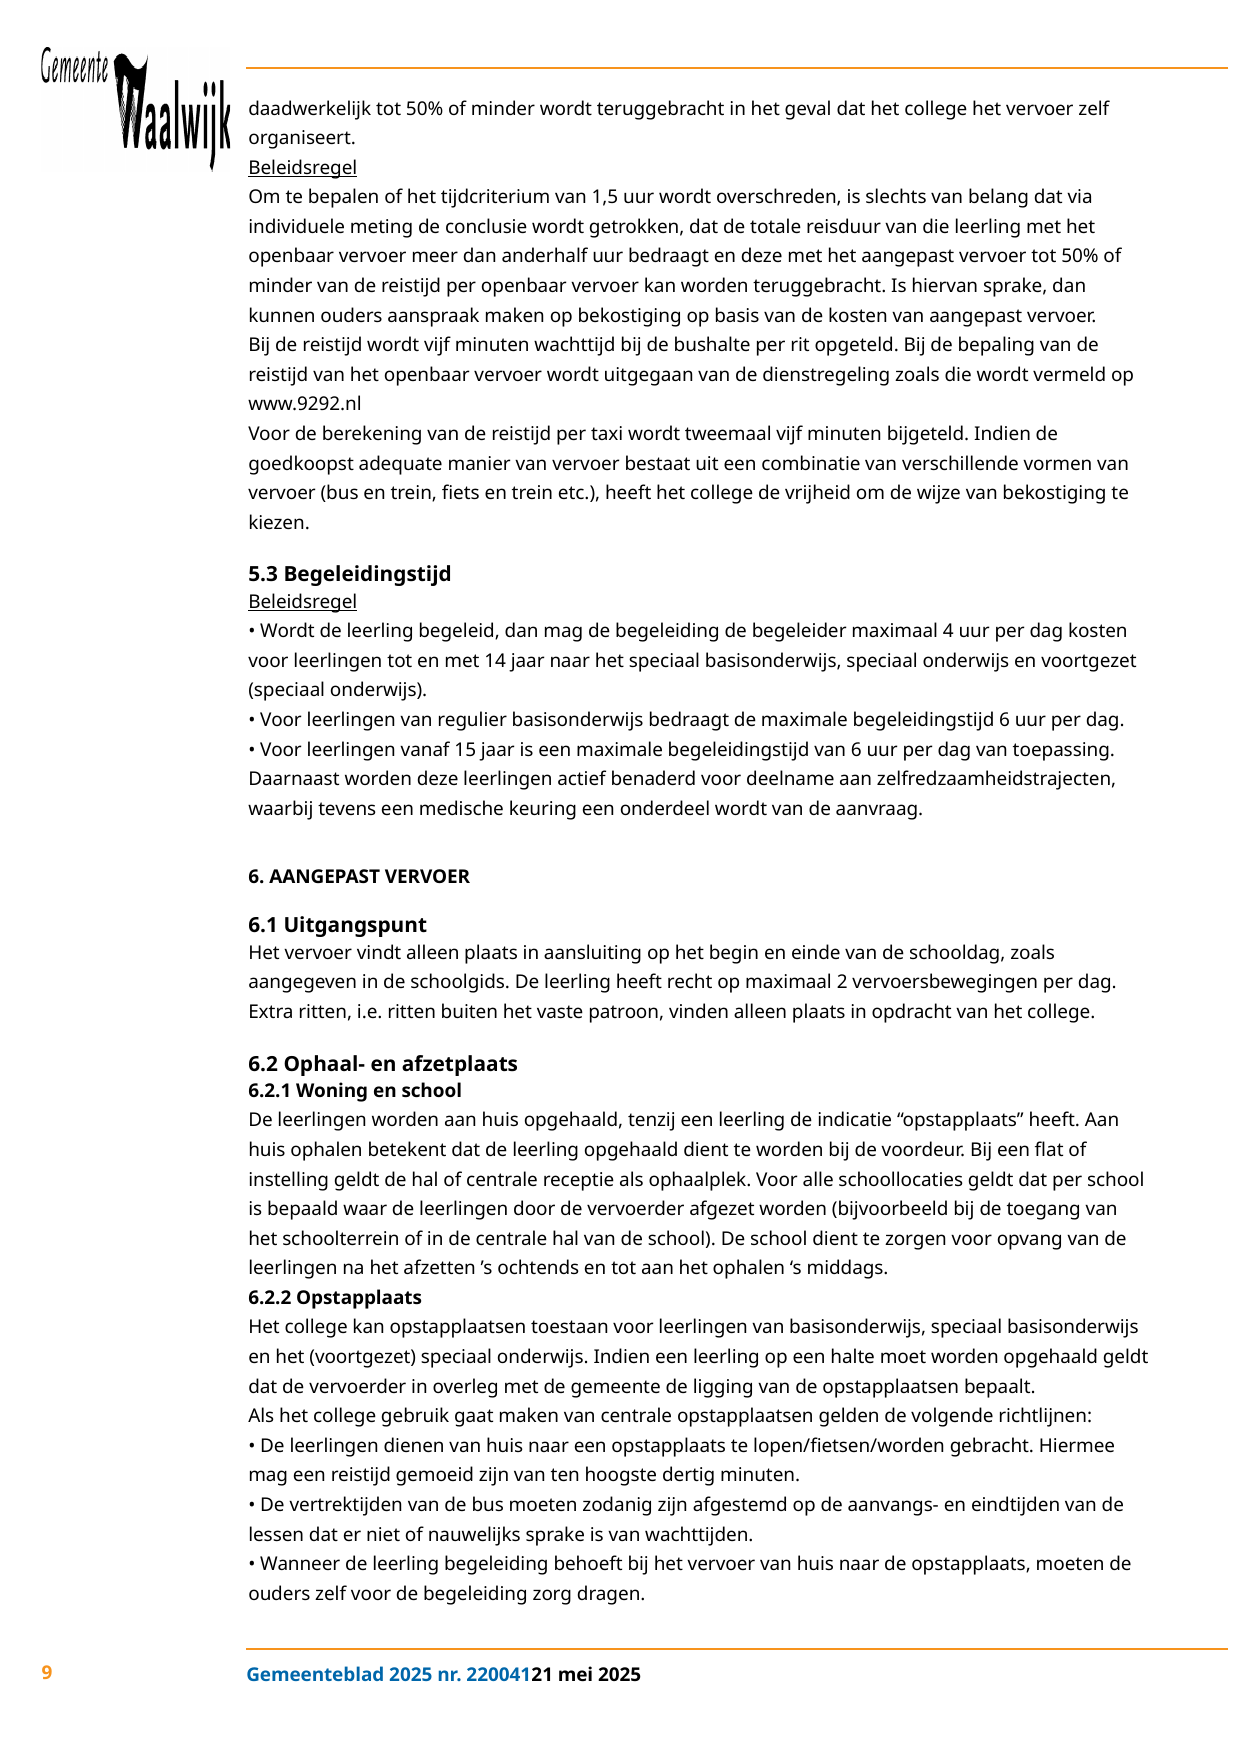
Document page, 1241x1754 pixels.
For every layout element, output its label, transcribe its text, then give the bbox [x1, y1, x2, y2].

text De leerlingen worden aan huis opgehaald, tenzij een leerling de indicatie “opstapplaats” heeft. Aan huis ophalen betekent dat de leerling opgehaald dient te worden bij de voordeur. Bij een flat of instelling geldt de hal of centrale receptie als ophaalplek. Voor alle schoollocaties geldt dat per school is bepaald waar de leerlingen door de vervoerder afgezet worden (bijvoorbeeld bij de toegang van het schoolterrein of in de centrale hal van de school). De school dient te zorgen voor opvang van de leerlingen na het afzetten ’s ochtends en tot aan het ophalen ‘s middags. [248, 1107, 1152, 1280]
text • De leerlingen dienen van huis naar een opstapplaats te lopen/fietsen/worden gebracht. Hiermee mag een reistijd gemoeid zijn van ten hoogste dertig minuten. [248, 1432, 1152, 1487]
text 6.2.2 Opstapplaats [248, 1284, 1152, 1310]
text 6.1 Uitgangspunt [248, 911, 1152, 939]
text Voor de berekening van de reistijd per taxi wordt tweemaal vijf minuten bijgeteld. Indien de goedkoopst adequate manier van vervoer bestaat uit een combinatie van verschillende vormen van vervoer (bus en trein, fiets en trein etc.), heeft het college de vrijheid om de wijze van bekostiging te kiezen. [248, 420, 1152, 535]
picture [41, 47, 231, 172]
text • De vertrektijden van de bus moeten zodanig zijn afgestemd op de aanvangs- en eindtijden van de lessen dat er niet of nauwelijks sprake is van wachttijden. [248, 1491, 1152, 1547]
text 6. AANGEPAST VERVOER [248, 861, 1152, 890]
text 5.3 Begeleidingstijd [248, 559, 1152, 588]
text Beleidsregel [248, 588, 1152, 613]
text Beleidsregel [248, 154, 1152, 180]
text Bij de reistijd wordt vijf minuten wachttijd bij de bushalte per rit opgeteld. Bij de bepaling van de reistijd van het openbaar vervoer wordt uitgegaan van de dienstregeling zoals die wordt vermeld op www.9292.nl [248, 331, 1152, 416]
text • Wordt de leerling begeleid, dan mag de begeleiding de begeleider maximaal 4 uur per dag kosten voor leerlingen tot en met 14 jaar naar het speciaal basisonderwijs, speciaal onderwijs en voortgezet (speciaal onderwijs). [248, 617, 1152, 702]
text • Voor leerlingen van regulier basisonderwijs bedraagt de maximale begeleidingstijd 6 uur per dag. [248, 706, 1152, 732]
text • Wanneer de leerling begeleiding behoeft bij het vervoer van huis naar de opstapplaats, moeten de ouders zelf voor de begeleiding zorg dragen. [248, 1550, 1152, 1606]
text daadwerkelijk tot 50% of minder wordt teruggebracht in het geval dat het college het vervoer zelf organiseert. [248, 95, 1152, 150]
text Als het college gebruik gaat maken van centrale opstapplaatsen gelden de volgende richtlijnen: [248, 1402, 1152, 1428]
text Daarnaast worden deze leerlingen actief benaderd voor deelname aan zelfredzaamheidstrajecten, waarbij tevens een medische keuring een onderdeel wordt van de aanvraag. [248, 765, 1152, 821]
text Het college kan opstapplaatsen toestaan voor leerlingen van basisonderwijs, speciaal basisonderwijs en het (voortgezet) speciaal onderwijs. Indien een leerling op een halte moet worden opgehaald geldt dat de vervoerder in overleg met de gemeente de ligging van de opstapplaatsen bepaalt. [248, 1314, 1152, 1399]
text Het vervoer vindt alleen plaats in aansluiting op het begin en einde van de schooldag, zoals aangegeven in de schoolgids. De leerling heeft recht op maximaal 2 vervoersbewegingen per dag. Extra ritten, i.e. ritten buiten het vaste patroon, vinden alleen plaats in opdracht van het college. [248, 939, 1152, 1024]
text Om te bepalen of het tijdcriterium van 1,5 uur wordt overschreden, is slechts van belang dat via individuele meting de conclusie wordt getrokken, dat de totale reisduur van die leerling met het openbaar vervoer meer dan anderhalf uur bedraagt en deze met het aangepast vervoer tot 50% of minder van de reistijd per openbaar vervoer kan worden teruggebracht. Is hiervan sprake, dan kunnen ouders aanspraak maken op bekostiging op basis van de kosten van aangepast vervoer. [248, 183, 1152, 328]
text 6.2 Ophaal- en afzetplaats [248, 1049, 1152, 1077]
text • Voor leerlingen vanaf 15 jaar is een maximale begeleidingstijd van 6 uur per dag van toepassing. [248, 736, 1152, 761]
text 6.2.1 Woning en school [248, 1077, 1152, 1103]
